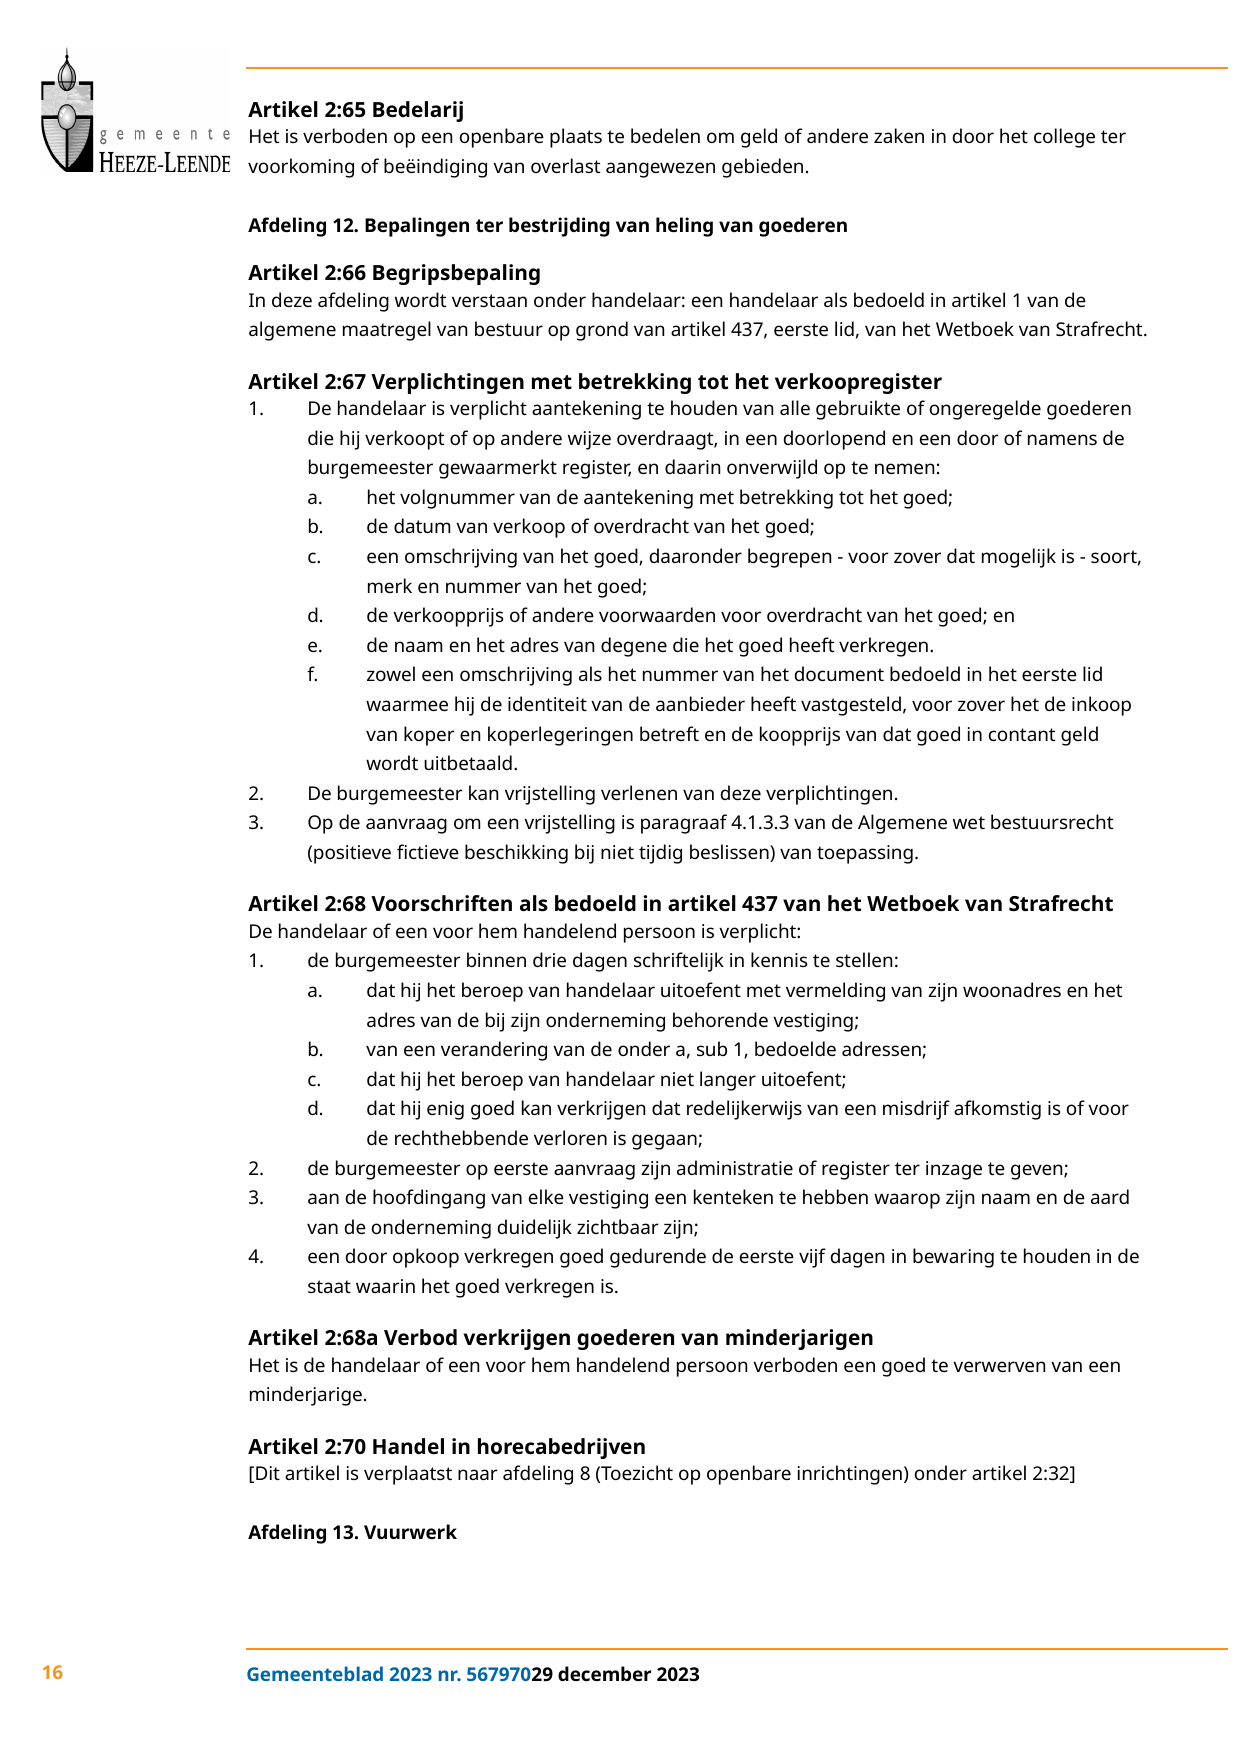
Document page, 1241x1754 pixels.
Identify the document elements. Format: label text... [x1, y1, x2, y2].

picture [41, 47, 231, 172]
text Afdeling 13. Vuurwerk [248, 1519, 1152, 1545]
list aan de hoofdingang van elke vestiging een kenteken te hebben waarop zijn naam en de aard van de onderneming duidelijk zichtbaar zijn; [248, 1184, 1152, 1239]
list Op de aanvraag om een vrijstelling is paragraaf 4.1.3.3 van de Algemene wet bestuursrecht (positieve fictieve beschikking bij niet tijdig beslissen) van toepassing. [248, 809, 1152, 865]
text De handelaar of een voor hem handelend persoon is verplicht: [248, 918, 1152, 944]
text Afdeling 12. Bepalingen ter bestrijding van heling van goederen [248, 212, 1152, 238]
list de burgemeester op eerste aanvraag zijn administratie of register ter inzage te geven; [248, 1155, 1152, 1180]
list de verkoopprijs of andere voorwaarden voor overdracht van het goed; en [307, 602, 1152, 628]
text [Dit artikel is verplaatst naar afdeling 8 (Toezicht op openbare inrichtingen) onder artikel 2:32] [248, 1460, 1152, 1486]
list dat hij het beroep van handelaar uitoefent met vermelding van zijn woonadres en het adres van de bij zijn onderneming behorende vestiging; [307, 977, 1152, 1032]
list een door opkoop verkregen goed gedurende de eerste vijf dagen in bewaring te houden in de staat waarin het goed verkregen is. [248, 1243, 1152, 1299]
text Artikel 2:70 Handel in horecabedrijven [248, 1432, 1152, 1460]
list dat hij het beroep van handelaar niet langer uitoefent; [307, 1066, 1152, 1092]
text Artikel 2:68a Verbod verkrijgen goederen van minderjarigen [248, 1323, 1152, 1352]
text Artikel 2:66 Begripsbepaling [248, 258, 1152, 287]
list De burgemeester kan vrijstelling verlenen van deze verplichtingen. [248, 780, 1152, 806]
list De handelaar is verplicht aantekening te houden van alle gebruikte of ongeregelde goederen die hij verkoopt of op andere wijze overdraagt, in een doorlopend en een door of namens de burgemeester gewaarmerkt register, en daarin onverwijld op te nemen: [248, 395, 1152, 480]
list de datum van verkoop of overdracht van het goed; [307, 514, 1152, 539]
text Artikel 2:65 Bedelarij [248, 95, 1152, 123]
text Artikel 2:67 Verplichtingen met betrekking tot het verkoopregister [248, 367, 1152, 395]
list de burgemeester binnen drie dagen schriftelijk in kennis te stellen: [248, 948, 1152, 973]
text Artikel 2:68 Voorschriften als bedoeld in artikel 437 van het Wetboek van Strafrecht [248, 889, 1152, 918]
list dat hij enig goed kan verkrijgen dat redelijkerwijs van een misdrijf afkomstig is of voor de rechthebbende verloren is gegaan; [307, 1096, 1152, 1151]
text Het is verboden op een openbare plaats te bedelen om geld of andere zaken in door het college ter voorkoming of beëindiging van overlast aangewezen gebieden. [248, 123, 1152, 178]
list zowel een omschrijving als het nummer van het document bedoeld in het eerste lid waarmee hij de identiteit van de aanbieder heeft vastgesteld, voor zover het de inkoop van koper en koperlegeringen betreft en de koopprijs van dat goed in contant geld wordt uitbetaald. [307, 662, 1152, 776]
list een omschrijving van het goed, daaronder begrepen - voor zover dat mogelijk is - soort, merk en nummer van het goed; [307, 543, 1152, 599]
text Het is de handelaar of een voor hem handelend persoon verboden een goed te verwerven van een minderjarige. [248, 1352, 1152, 1407]
list van een verandering van de onder a, sub 1, bedoelde adressen; [307, 1036, 1152, 1062]
list de naam en het adres van degene die het goed heeft verkregen. [307, 632, 1152, 658]
list het volgnummer van de aantekening met betrekking tot het goed; [307, 484, 1152, 510]
text In deze afdeling wordt verstaan onder handelaar: een handelaar als bedoeld in artikel 1 van de algemene maatregel van bestuur op grond van artikel 437, eerste lid, van het Wetboek van Strafrecht. [248, 287, 1152, 342]
